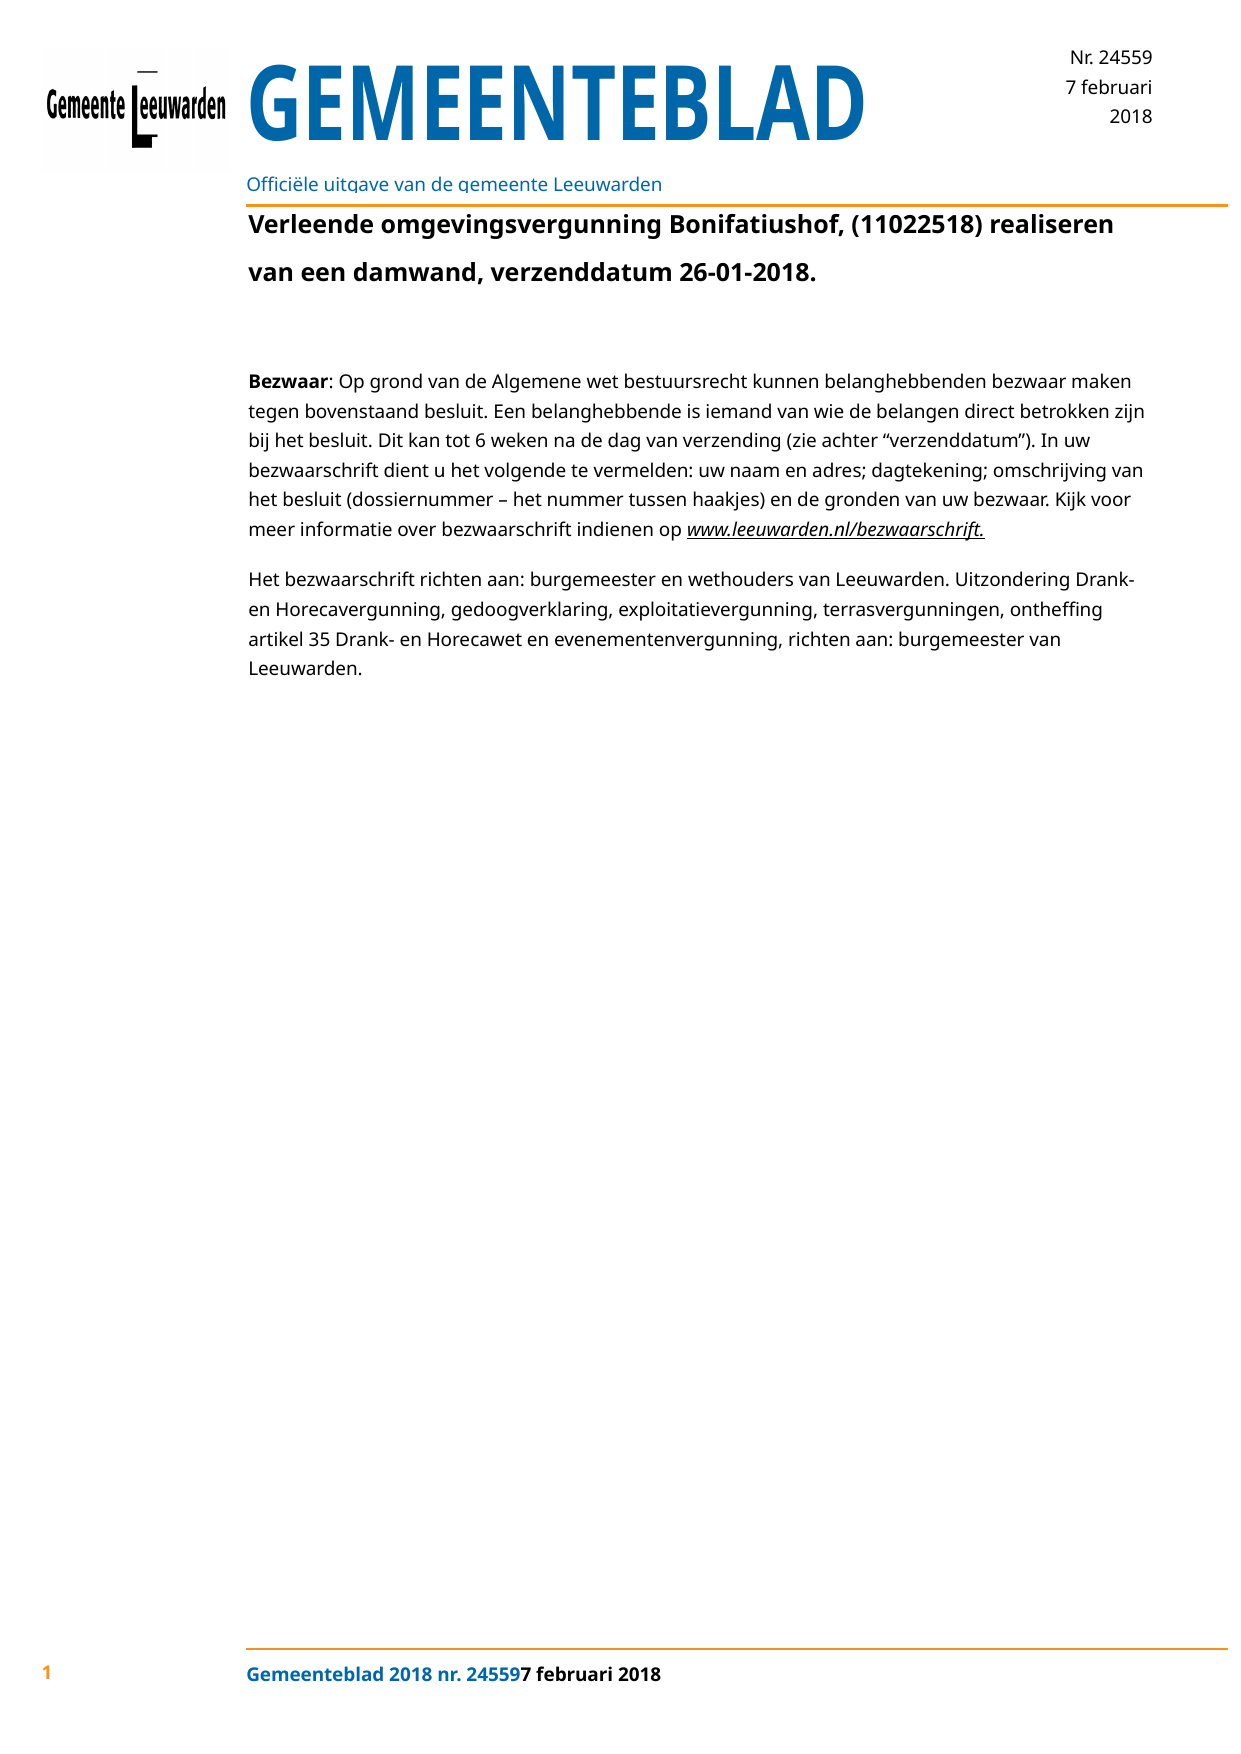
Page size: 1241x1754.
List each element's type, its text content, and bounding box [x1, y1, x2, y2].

text Verleende omgevingsvergunning Bonifatiushof, (11022518) realiseren van een damwand, verzenddatum 26-01-2018. [248, 207, 1152, 288]
picture [41, 47, 231, 172]
text Bezwaar: Op grond van de Algemene wet bestuursrecht kunnen belanghebbenden bezwaar maken tegen bovenstaand besluit. Een belanghebbende is iemand van wie de belangen direct betrokken zijn bij het besluit. Dit kan tot 6 weken na de dag van verzending (zie achter “verzenddatum”). In uw bezwaarschrift dient u het volgende te vermelden: uw naam en adres; dagtekening; omschrijving van het besluit (dossiernummer – het nummer tussen haakjes) en de gronden van uw bezwaar. Kijk voor meer informatie over bezwaarschrift indienen op www.leeuwarden.nl/bezwaarschrift. [248, 368, 1152, 542]
text Het bezwaarschrift richten aan: burgemeester en wethouders van Leeuwarden. Uitzondering Drank- en Horecavergunning, gedoogverklaring, exploitatievergunning, terrasvergunningen, ontheffing artikel 35 Drank- en Horecawet en evenementenvergunning, richten aan: burgemeester van Leeuwarden. [248, 567, 1152, 681]
